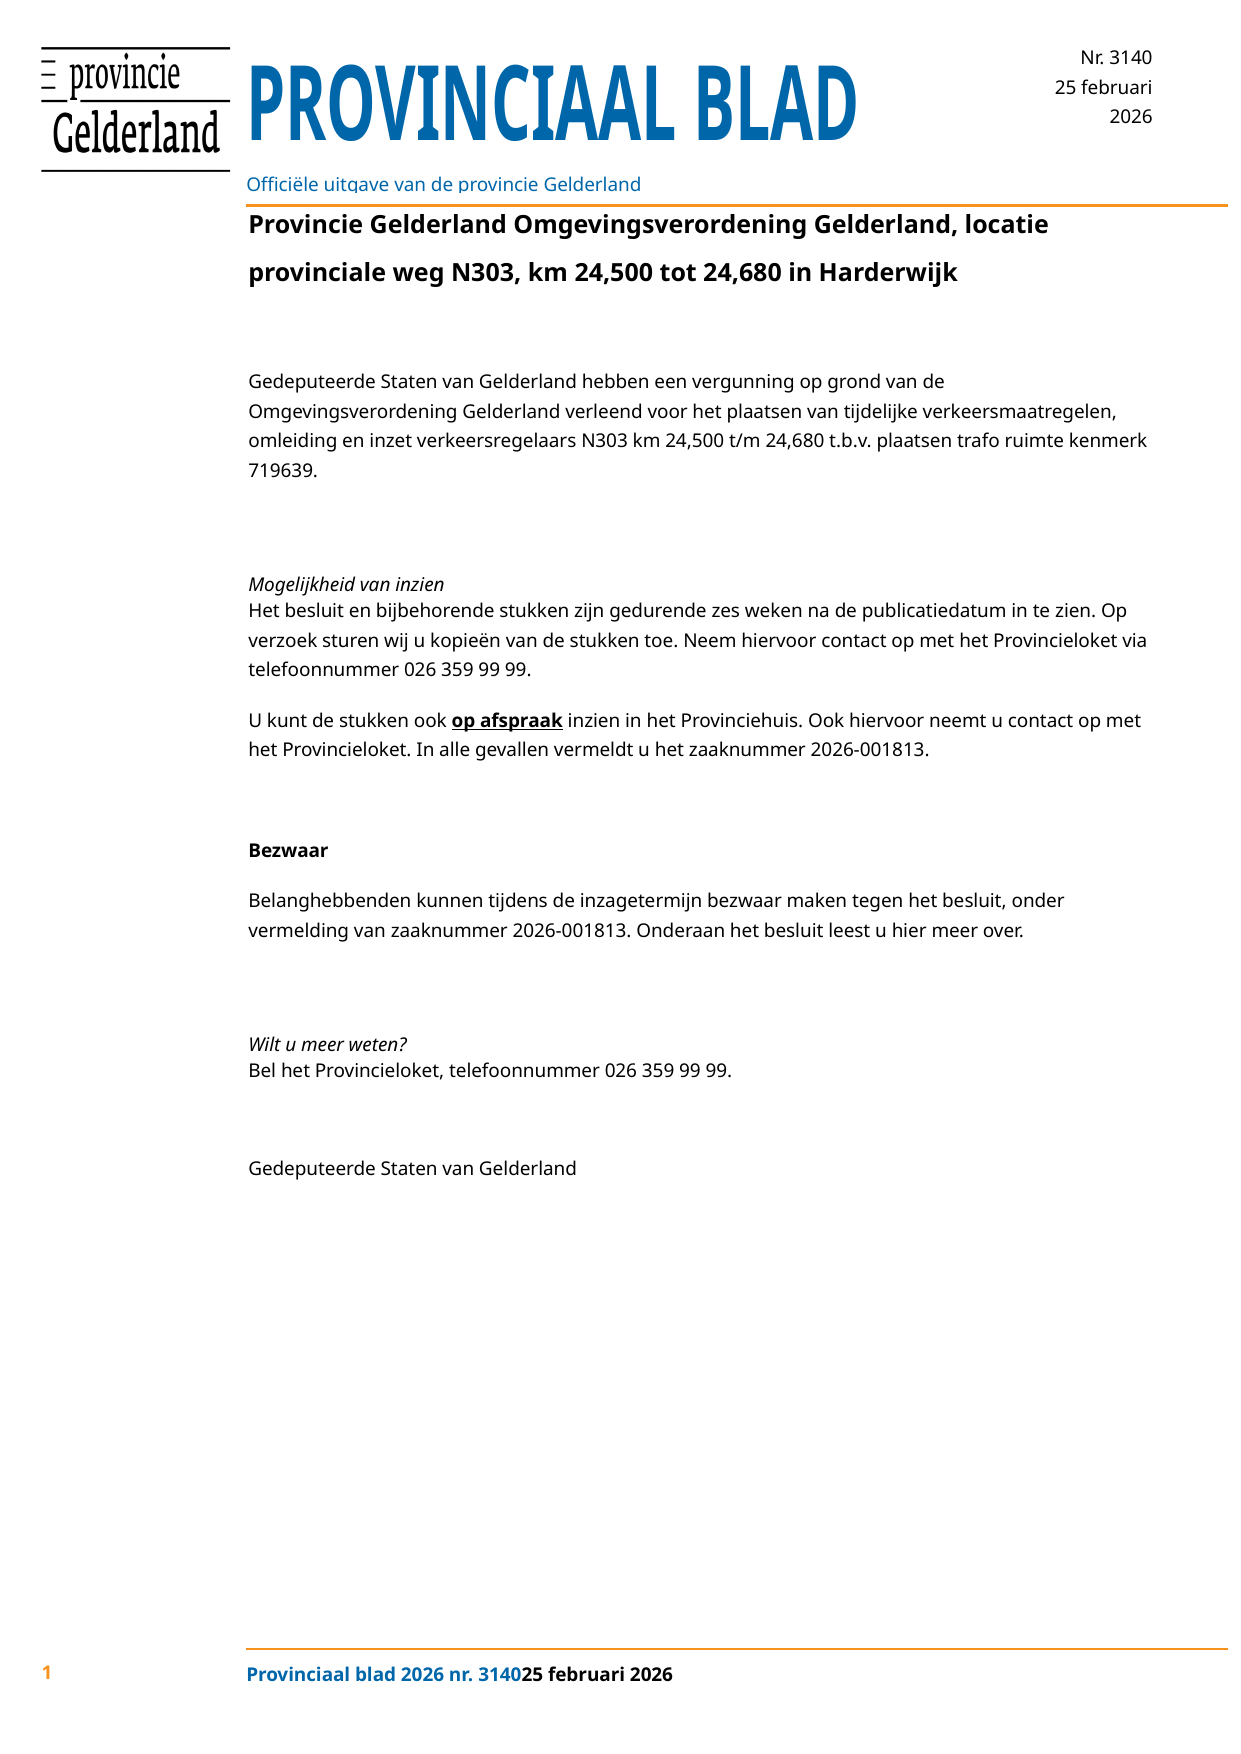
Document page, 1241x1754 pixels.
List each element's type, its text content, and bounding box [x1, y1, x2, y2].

text Gedeputeerde Staten van Gelderland hebben een vergunning op grond van de Omgevingsverordening Gelderland verleend voor het plaatsen van tijdelijke verkeersmaatregelen, omleiding en inzet verkeersregelaars N303 km 24,500 t/m 24,680 t.b.v. plaatsen trafo ruimte kenmerk 719639. [248, 368, 1152, 483]
text U kunt de stukken ook op afspraak inzien in het Provinciehuis. Ook hiervoor neemt u contact op met het Provincieloket. In alle gevallen vermeldt u het zaaknummer 2026-001813. [248, 707, 1152, 762]
text Gedeputeerde Staten van Gelderland [248, 1156, 1152, 1181]
text Provincie Gelderland Omgevingsverordening Gelderland, locatie provinciale weg N303, km 24,500 tot 24,680 in Harderwijk [248, 207, 1152, 288]
text Wilt u meer weten? [248, 1032, 1152, 1057]
picture [41, 47, 231, 172]
text Bel het Provincieloket, telefoonnummer 026 359 99 99. [248, 1057, 1152, 1083]
text Mogelijkheid van inzien [248, 571, 1152, 597]
text Het besluit en bijbehorende stukken zijn gedurende zes weken na de publicatiedatum in te zien. Op verzoek sturen wij u kopieën van de stukken toe. Neem hiervoor contact op met het Provincieloket via telefoonnummer 026 359 99 99. [248, 597, 1152, 682]
text Bezwaar [248, 837, 1152, 863]
text Belanghebbenden kunnen tijdens de inzagetermijn bezwaar maken tegen het besluit, onder vermelding van zaaknummer 2026-001813. Onderaan het besluit leest u hier meer over. [248, 888, 1152, 943]
